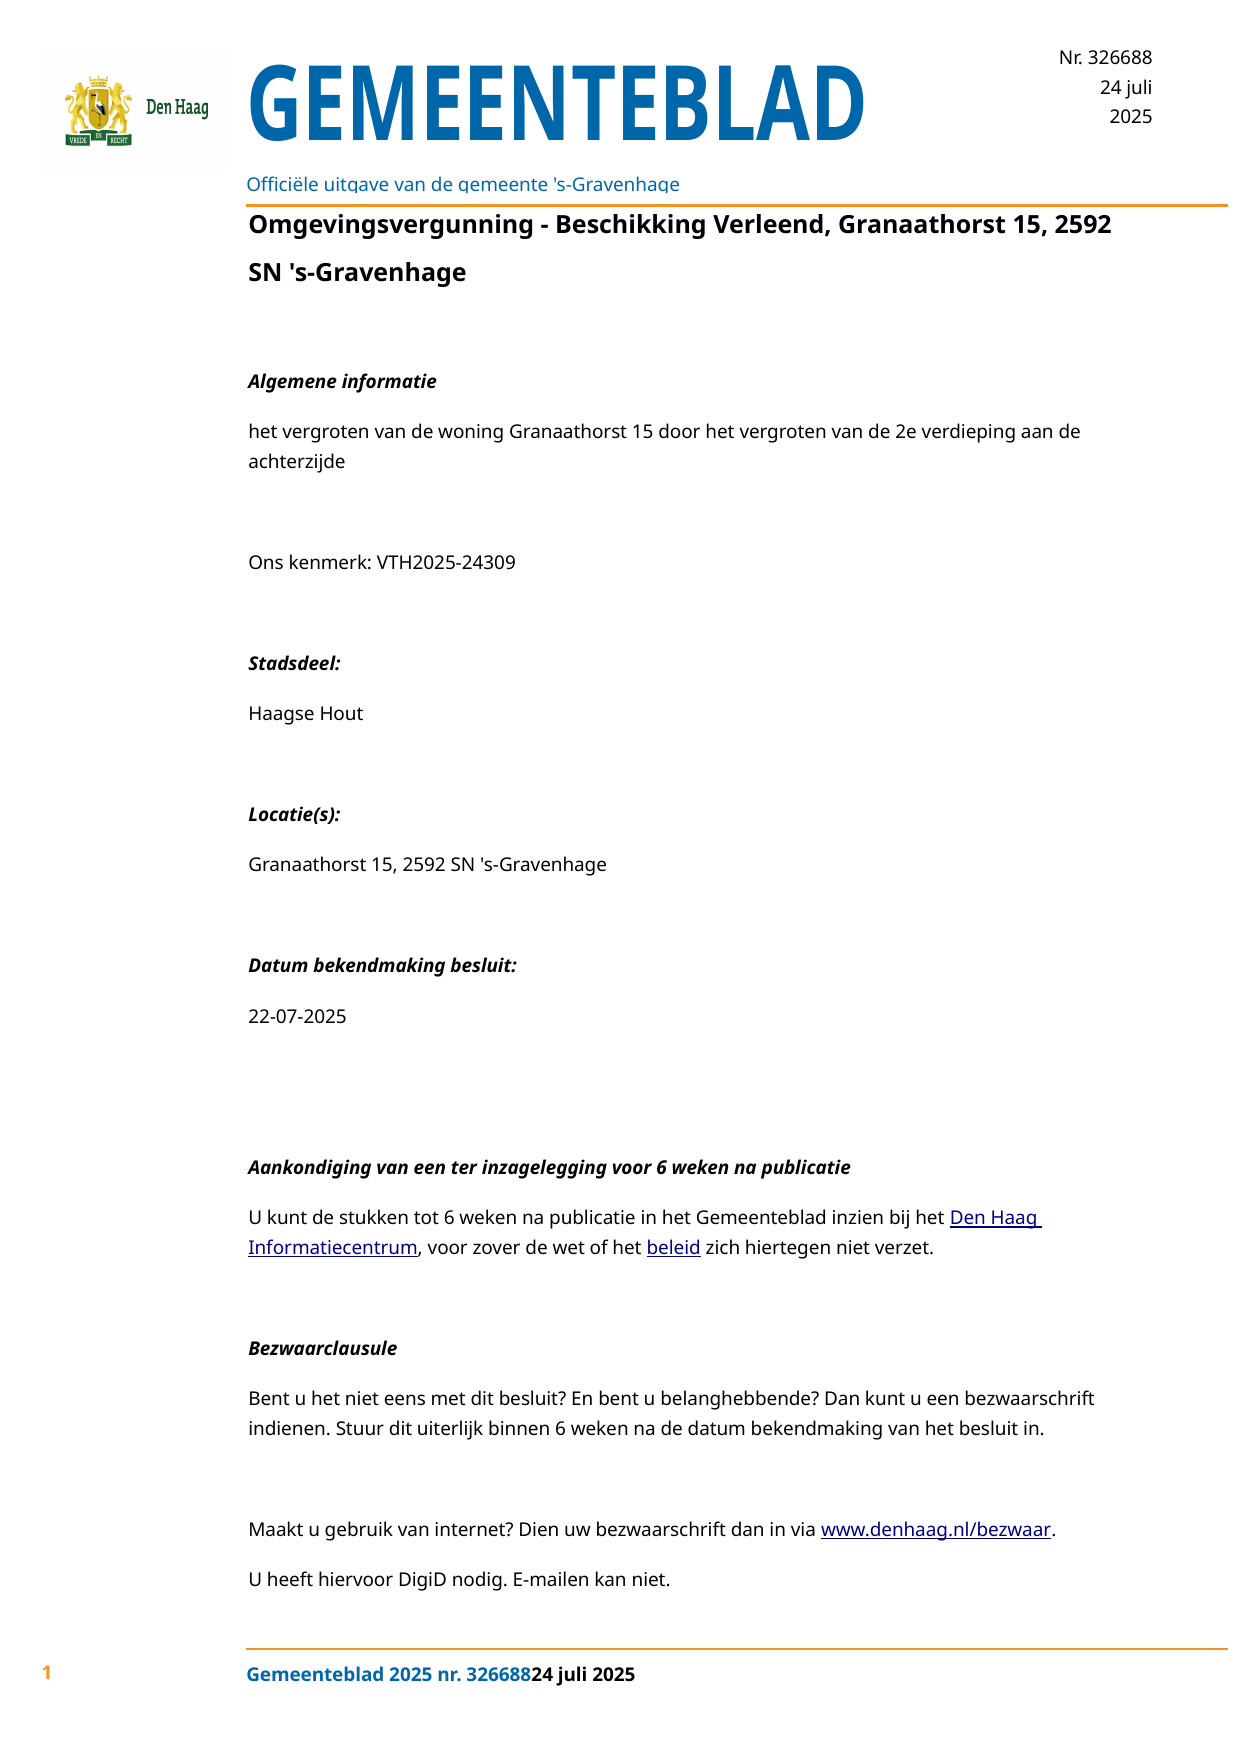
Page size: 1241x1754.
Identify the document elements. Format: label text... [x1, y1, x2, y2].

text Datum bekendmaking besluit: [248, 952, 1152, 978]
text Omgevingsvergunning - Beschikking Verleend, Granaathorst 15, 2592 SN 's-Gravenhage [248, 207, 1152, 288]
text Locatie(s): [248, 801, 1152, 827]
text 22-07-2025 [248, 1003, 1152, 1029]
picture [41, 47, 231, 172]
text Ons kenmerk: VTH2025-24309 [248, 549, 1152, 575]
text Granaathorst 15, 2592 SN 's-Gravenhage [248, 852, 1152, 877]
text Algemene informatie [248, 368, 1152, 394]
text Haagse Hout [248, 700, 1152, 726]
text Bent u het niet eens met dit besluit? En bent u belanghebbende? Dan kunt u een bezwaarschrift indienen. Stuur dit uiterlijk binnen 6 weken na de datum bekendmaking van het besluit in. [248, 1385, 1152, 1441]
text U kunt de stukken tot 6 weken na publicatie in het Gemeenteblad inzien bij het Den Haag Informatiecentrum, voor zover de wet of het beleid zich hiertegen niet verzet. [248, 1204, 1152, 1260]
text Maakt u gebruik van internet? Dien uw bezwaarschrift dan in via www.denhaag.nl/bezwaar. [248, 1516, 1152, 1542]
text Stadsdeel: [248, 650, 1152, 676]
text het vergroten van de woning Granaathorst 15 door het vergroten van de 2e verdieping aan de achterzijde [248, 419, 1152, 474]
text Bezwaarclausule [248, 1335, 1152, 1361]
text U heeft hiervoor DigiD nodig. E-mailen kan niet. [248, 1566, 1152, 1592]
text Aankondiging van een ter inzagelegging voor 6 weken na publicatie [248, 1154, 1152, 1180]
